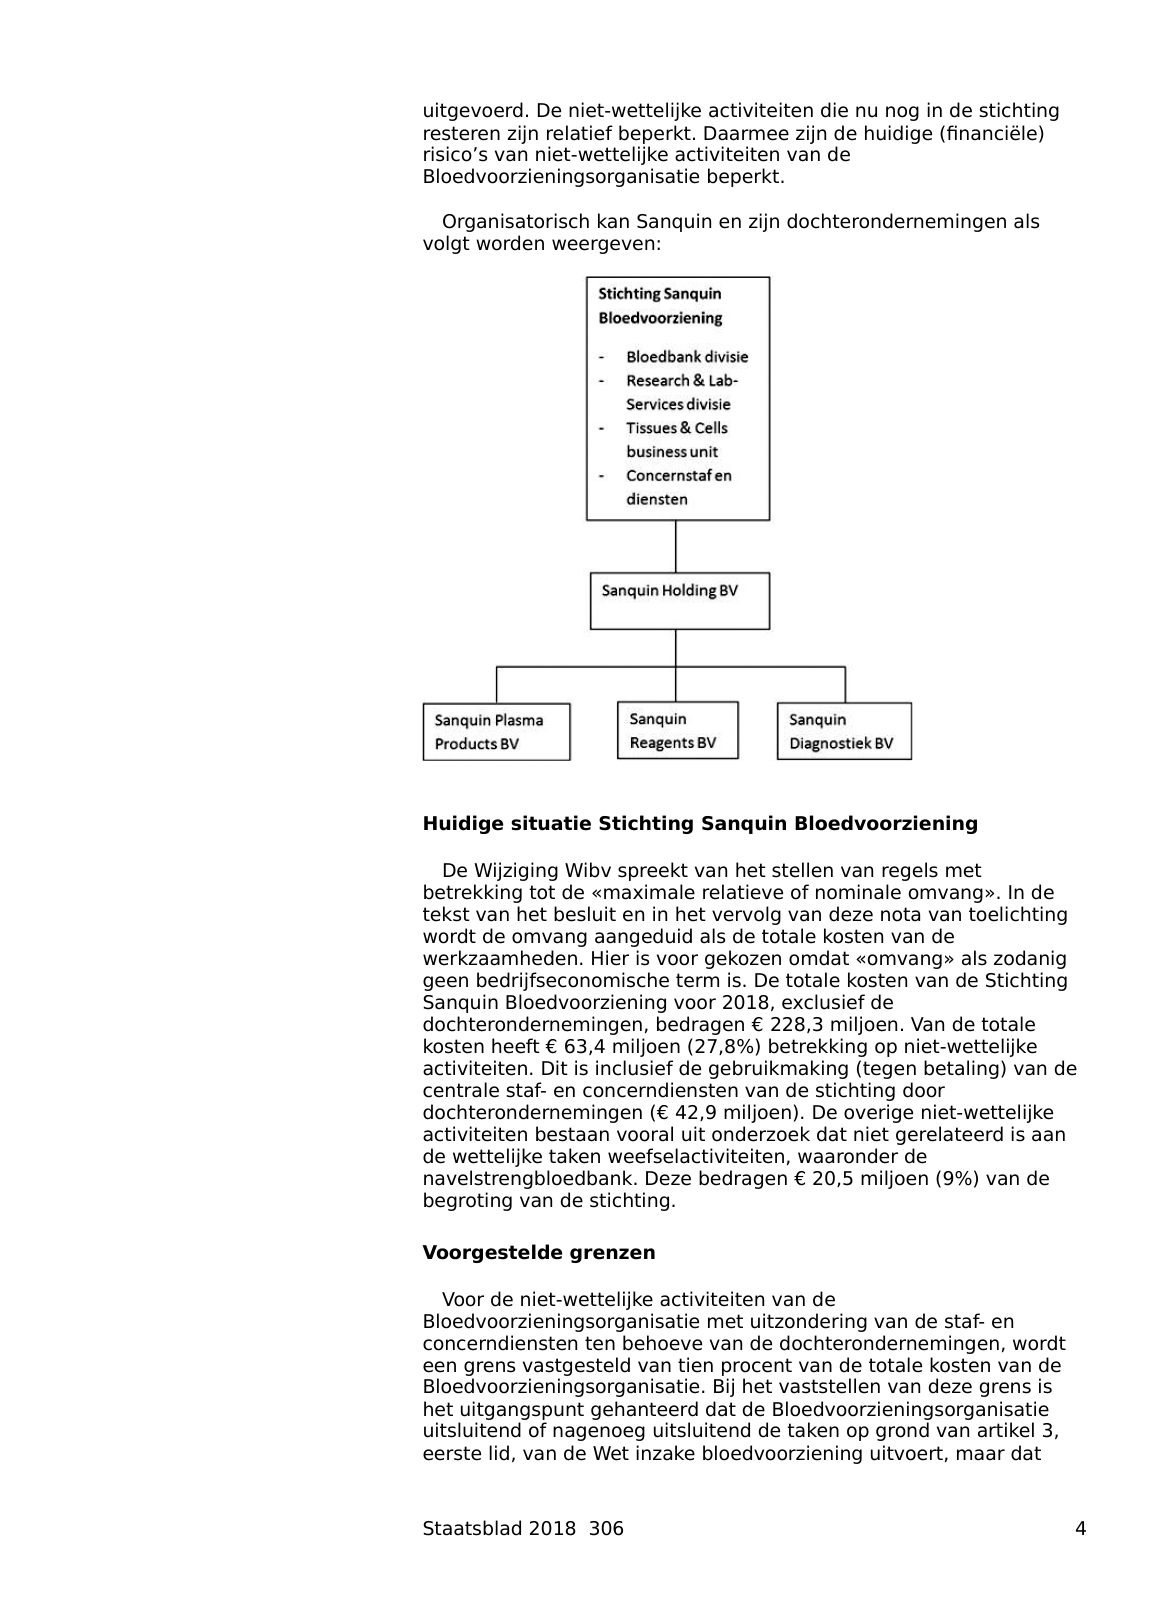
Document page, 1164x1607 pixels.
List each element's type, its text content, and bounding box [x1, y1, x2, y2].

subtitle Huidige situatie Stichting Sanquin Bloedvoorziening [422, 813, 1087, 835]
picture [422, 276, 913, 761]
text uitgevoerd. De niet-wettelijke activiteiten die nu nog in de stichting resteren zijn relatief beperkt. Daarmee zijn de huidige (financiële) risico’s van niet-wettelijke activiteiten van de Bloedvoorzieningsorganisatie beperkt. [422, 100, 1087, 188]
text De Wijziging Wibv spreekt van het stellen van regels met betrekking tot de «maximale relatieve of nominale omvang». In de tekst van het besluit en in het vervolg van deze nota van toelichting wordt de omvang aangeduid als de totale kosten van de werkzaamheden. Hier is voor gekozen omdat «omvang» als zodanig geen bedrijfseconomische term is. De totale kosten van de Stichting Sanquin Bloedvoorziening voor 2018, exclusief de dochterondernemingen, bedragen € 228,3 miljoen. Van de totale kosten heeft € 63,4 miljoen (27,8%) betrekking op niet-wettelijke activiteiten. Dit is inclusief de gebruikmaking (tegen betaling) van de centrale staf- en concerndiensten van de stichting door dochterondernemingen (€ 42,9 miljoen). De overige niet-wettelijke activiteiten bestaan vooral uit onderzoek dat niet gerelateerd is aan de wettelijke taken weefselactiviteiten, waaronder de navelstrengbloedbank. Deze bedragen € 20,5 miljoen (9%) van de begroting van de stichting. [422, 860, 1087, 1212]
subtitle Voorgestelde grenzen [422, 1242, 1087, 1263]
text Voor de niet-wettelijke activiteiten van de Bloedvoorzieningsorganisatie met uitzondering van de staf- en concerndiensten ten behoeve van de dochterondernemingen, wordt een grens vastgesteld van tien procent van de totale kosten van de Bloedvoorzieningsorganisatie. Bij het vaststellen van deze grens is het uitgangspunt gehanteerd dat de Bloedvoorzieningsorganisatie uitsluitend of nagenoeg uitsluitend de taken op grond van artikel 3, eerste lid, van de Wet inzake bloedvoorziening uitvoert, maar dat [422, 1288, 1087, 1464]
text Organisatorisch kan Sanquin en zijn dochterondernemingen als volgt worden weergeven: [422, 211, 1087, 254]
